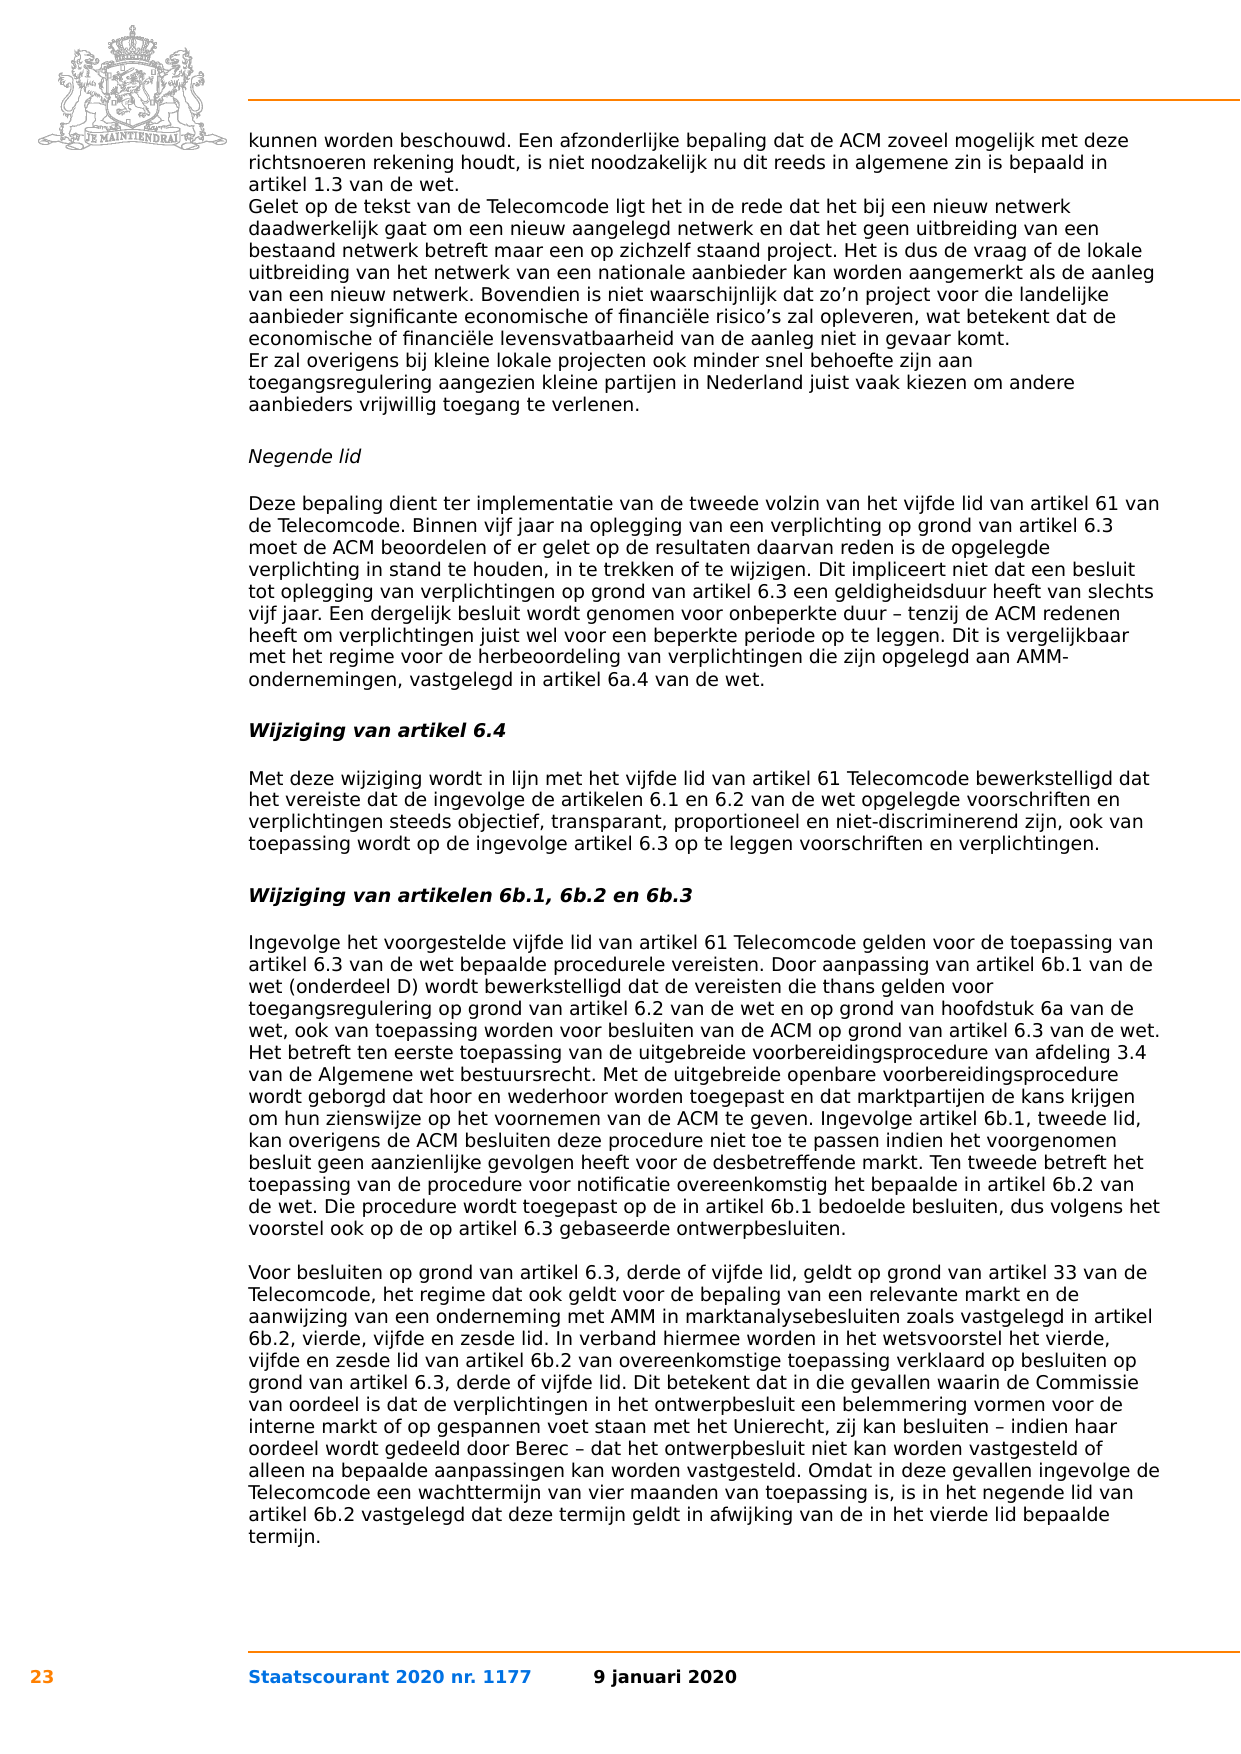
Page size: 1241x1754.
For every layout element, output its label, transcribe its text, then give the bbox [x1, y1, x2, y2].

subtitle Wijziging van artikelen 6b.1, 6b.2 en 6b.3 [248, 885, 1163, 907]
text Voor besluiten op grond van artikel 6.3, derde of vijfde lid, geldt op grond van artikel 33 van de Telecomcode, het regime dat ook geldt voor de bepaling van een relevante markt en de aanwijzing van een onderneming met AMM in marktanalysebesluiten zoals vastgelegd in artikel 6b.2, vierde, vijfde en zesde lid. In verband hiermee worden in het wetsvoorstel het vierde, vijfde en zesde lid van artikel 6b.2 van overeenkomstige toepassing verklaard op besluiten op grond van artikel 6.3, derde of vijfde lid. Dit betekent dat in die gevallen waarin de Commissie van oordeel is dat de verplichtingen in het ontwerpbesluit een belemmering vormen voor de interne markt of op gespannen voet staan met het Unierecht, zij kan besluiten – indien haar oordeel wordt gedeeld door Berec – dat het ontwerpbesluit niet kan worden vastgesteld of alleen na bepaalde aanpassingen kan worden vastgesteld. Omdat in deze gevallen ingevolge de Telecomcode een wachttermijn van vier maanden van toepassing is, is in het negende lid van artikel 6b.2 vastgelegd dat deze termijn geldt in afwijking van de in het vierde lid bepaalde termijn. [248, 1262, 1163, 1548]
text Gelet op de tekst van de Telecomcode ligt het in de rede dat het bij een nieuw netwerk daadwerkelijk gaat om een nieuw aangelegd netwerk en dat het geen uitbreiding van een bestaand netwerk betreft maar een op zichzelf staand project. Het is dus de vraag of de lokale uitbreiding van het netwerk van een nationale aanbieder kan worden aangemerkt als de aanleg van een nieuw netwerk. Bovendien is niet waarschijnlijk dat zo’n project voor die landelijke aanbieder significante economische of financiële risico’s zal opleveren, wat betekent dat de economische of financiële levensvatbaarheid van de aanleg niet in gevaar komt. [248, 196, 1163, 350]
text Ingevolge het voorgestelde vijfde lid van artikel 61 Telecomcode gelden voor de toepassing van artikel 6.3 van de wet bepaalde procedurele vereisten. Door aanpassing van artikel 6b.1 van de wet (onderdeel D) wordt bewerkstelligd dat de vereisten die thans gelden voor toegangsregulering op grond van artikel 6.2 van de wet en op grond van hoofdstuk 6a van de wet, ook van toepassing worden voor besluiten van de ACM op grond van artikel 6.3 van de wet. Het betreft ten eerste toepassing van de uitgebreide voorbereidingsprocedure van afdeling 3.4 van de Algemene wet bestuursrecht. Met de uitgebreide openbare voorbereidingsprocedure wordt geborgd dat hoor en wederhoor worden toegepast en dat marktpartijen de kans krijgen om hun zienswijze op het voornemen van de ACM te geven. Ingevolge artikel 6b.1, tweede lid, kan overigens de ACM besluiten deze procedure niet toe te passen indien het voorgenomen besluit geen aanzienlijke gevolgen heeft voor de desbetreffende markt. Ten tweede betreft het toepassing van de procedure voor notificatie overeenkomstig het bepaalde in artikel 6b.2 van de wet. Die procedure wordt toegepast op de in artikel 6b.1 bedoelde besluiten, dus volgens het voorstel ook op de op artikel 6.3 gebaseerde ontwerpbesluiten. [248, 932, 1163, 1240]
text Er zal overigens bij kleine lokale projecten ook minder snel behoefte zijn aan toegangsregulering aangezien kleine partijen in Nederland juist vaak kiezen om andere aanbieders vrijwillig toegang te verlenen. [248, 350, 1163, 416]
picture [38, 25, 227, 150]
subtitle Negende lid [248, 446, 1163, 468]
subtitle Wijziging van artikel 6.4 [248, 720, 1163, 742]
text Met deze wijziging wordt in lijn met het vijfde lid van artikel 61 Telecomcode bewerkstelligd dat het vereiste dat de ingevolge de artikelen 6.1 en 6.2 van de wet opgelegde voorschriften en verplichtingen steeds objectief, transparant, proportioneel en niet-discriminerend zijn, ook van toepassing wordt op de ingevolge artikel 6.3 op te leggen voorschriften en verplichtingen. [248, 767, 1163, 855]
text kunnen worden beschouwd. Een afzonderlijke bepaling dat de ACM zoveel mogelijk met deze richtsnoeren rekening houdt, is niet noodzakelijk nu dit reeds in algemene zin is bepaald in artikel 1.3 van de wet. [248, 130, 1163, 196]
text Deze bepaling dient ter implementatie van de tweede volzin van het vijfde lid van artikel 61 van de Telecomcode. Binnen vijf jaar na oplegging van een verplichting op grond van artikel 6.3 moet de ACM beoordelen of er gelet op de resultaten daarvan reden is de opgelegde verplichting in stand te houden, in te trekken of te wijzigen. Dit impliceert niet dat een besluit tot oplegging van verplichtingen op grond van artikel 6.3 een geldigheidsduur heeft van slechts vijf jaar. Een dergelijk besluit wordt genomen voor onbeperkte duur – tenzij de ACM redenen heeft om verplichtingen juist wel voor een beperkte periode op te leggen. Dit is vergelijkbaar met het regime voor de herbeoordeling van verplichtingen die zijn opgelegd aan AMM-ondernemingen, vastgelegd in artikel 6a.4 van de wet. [248, 493, 1163, 690]
